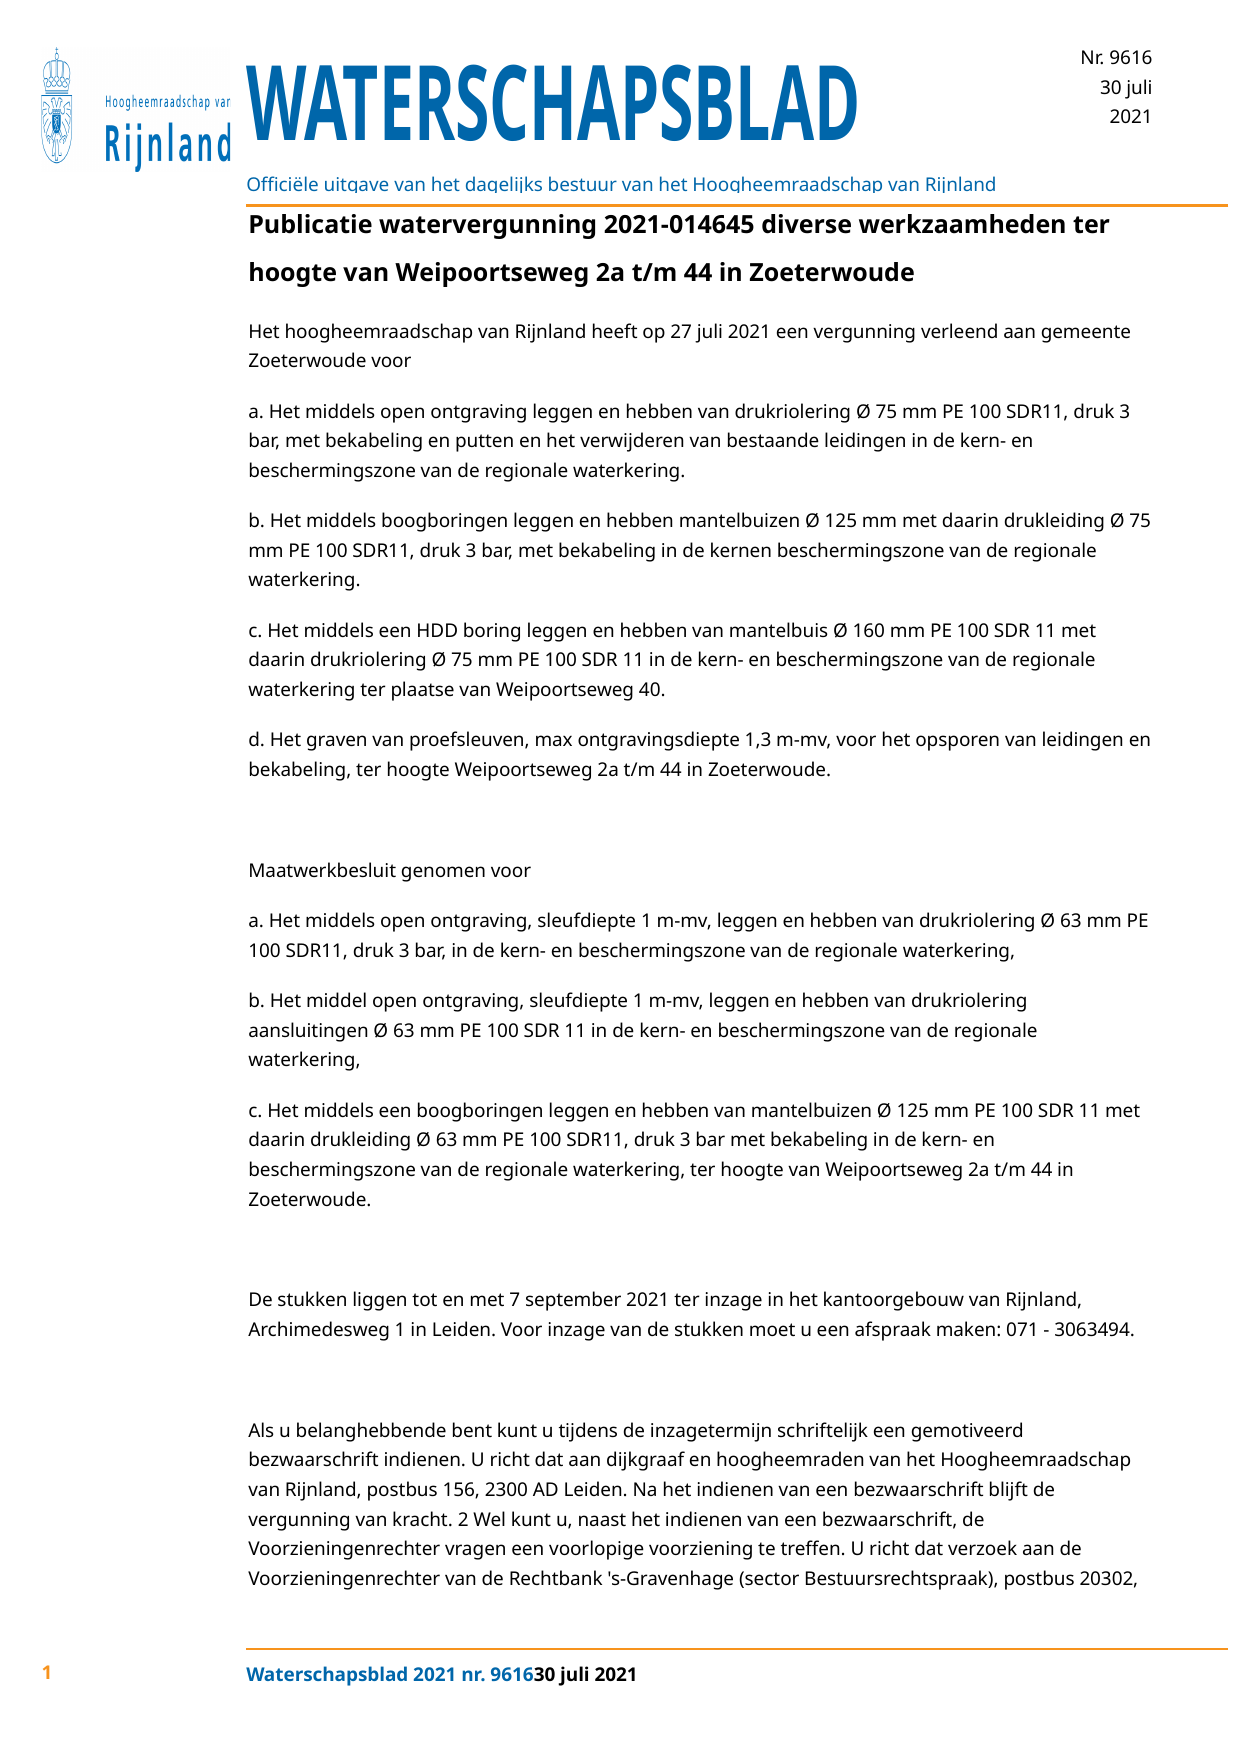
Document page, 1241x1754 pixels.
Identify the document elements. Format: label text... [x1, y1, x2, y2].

text De stukken liggen tot en met 7 september 2021 ter inzage in het kantoorgebouw van Rijnland, Archimedesweg 1 in Leiden. Voor inzage van de stukken moet u een afspraak maken: 071 - 3063494. [248, 1287, 1152, 1342]
text d. Het graven van proefsleuven, max ontgravingsdiepte 1,3 m-mv, voor het opsporen van leidingen en bekabeling, ter hoogte Weipoortseweg 2a t/m 44 in Zoeterwoude. [248, 727, 1152, 782]
text Publicatie watervergunning 2021-014645 diverse werkzaamheden ter hoogte van Weipoortseweg 2a t/m 44 in Zoeterwoude [248, 207, 1152, 288]
text Het hoogheemraadschap van Rijnland heeft op 27 juli 2021 een vergunning verleend aan gemeente Zoeterwoude voor [248, 318, 1152, 373]
picture [41, 47, 231, 172]
text c. Het middels een HDD boring leggen en hebben van mantelbuis Ø 160 mm PE 100 SDR 11 met daarin drukriolering Ø 75 mm PE 100 SDR 11 in de kern- en beschermingszone van de regionale waterkering ter plaatse van Weipoortseweg 40. [248, 617, 1152, 702]
text a. Het middels open ontgraving leggen en hebben van drukriolering Ø 75 mm PE 100 SDR11, druk 3 bar, met bekabeling en putten en het verwijderen van bestaande leidingen in de kern- en beschermingszone van de regionale waterkering. [248, 398, 1152, 483]
text Als u belanghebbende bent kunt u tijdens de inzagetermijn schriftelijk een gemotiveerd bezwaarschrift indienen. U richt dat aan dijkgraaf en hoogheemraden van het Hoogheemraadschap van Rijnland, postbus 156, 2300 AD Leiden. Na het indienen van een bezwaarschrift blijft de vergunning van kracht. 2 Wel kunt u, naast het indienen van een bezwaarschrift, de Voorzieningenrechter vragen een voorlopige voorziening te treffen. U richt dat verzoek aan de Voorzieningenrechter van de Rechtbank 's-Gravenhage (sector Bestuursrechtspraak), postbus 20302, [248, 1417, 1152, 1591]
text b. Het middel open ontgraving, sleufdiepte 1 m-mv, leggen en hebben van drukriolering aansluitingen Ø 63 mm PE 100 SDR 11 in de kern- en beschermingszone van de regionale waterkering, [248, 987, 1152, 1072]
text b. Het middels boogboringen leggen en hebben mantelbuizen Ø 125 mm met daarin drukleiding Ø 75 mm PE 100 SDR11, druk 3 bar, met bekabeling in de kernen beschermingszone van de regionale waterkering. [248, 507, 1152, 592]
text c. Het middels een boogboringen leggen en hebben van mantelbuizen Ø 125 mm PE 100 SDR 11 met daarin drukleiding Ø 63 mm PE 100 SDR11, druk 3 bar met bekabeling in de kern- en beschermingszone van de regionale waterkering, ter hoogte van Weipoortseweg 2a t/m 44 in Zoeterwoude. [248, 1097, 1152, 1212]
text Maatwerkbesluit genomen voor [248, 857, 1152, 883]
text a. Het middels open ontgraving, sleufdiepte 1 m-mv, leggen en hebben van drukriolering Ø 63 mm PE 100 SDR11, druk 3 bar, in de kern- en beschermingszone van de regionale waterkering, [248, 907, 1152, 963]
